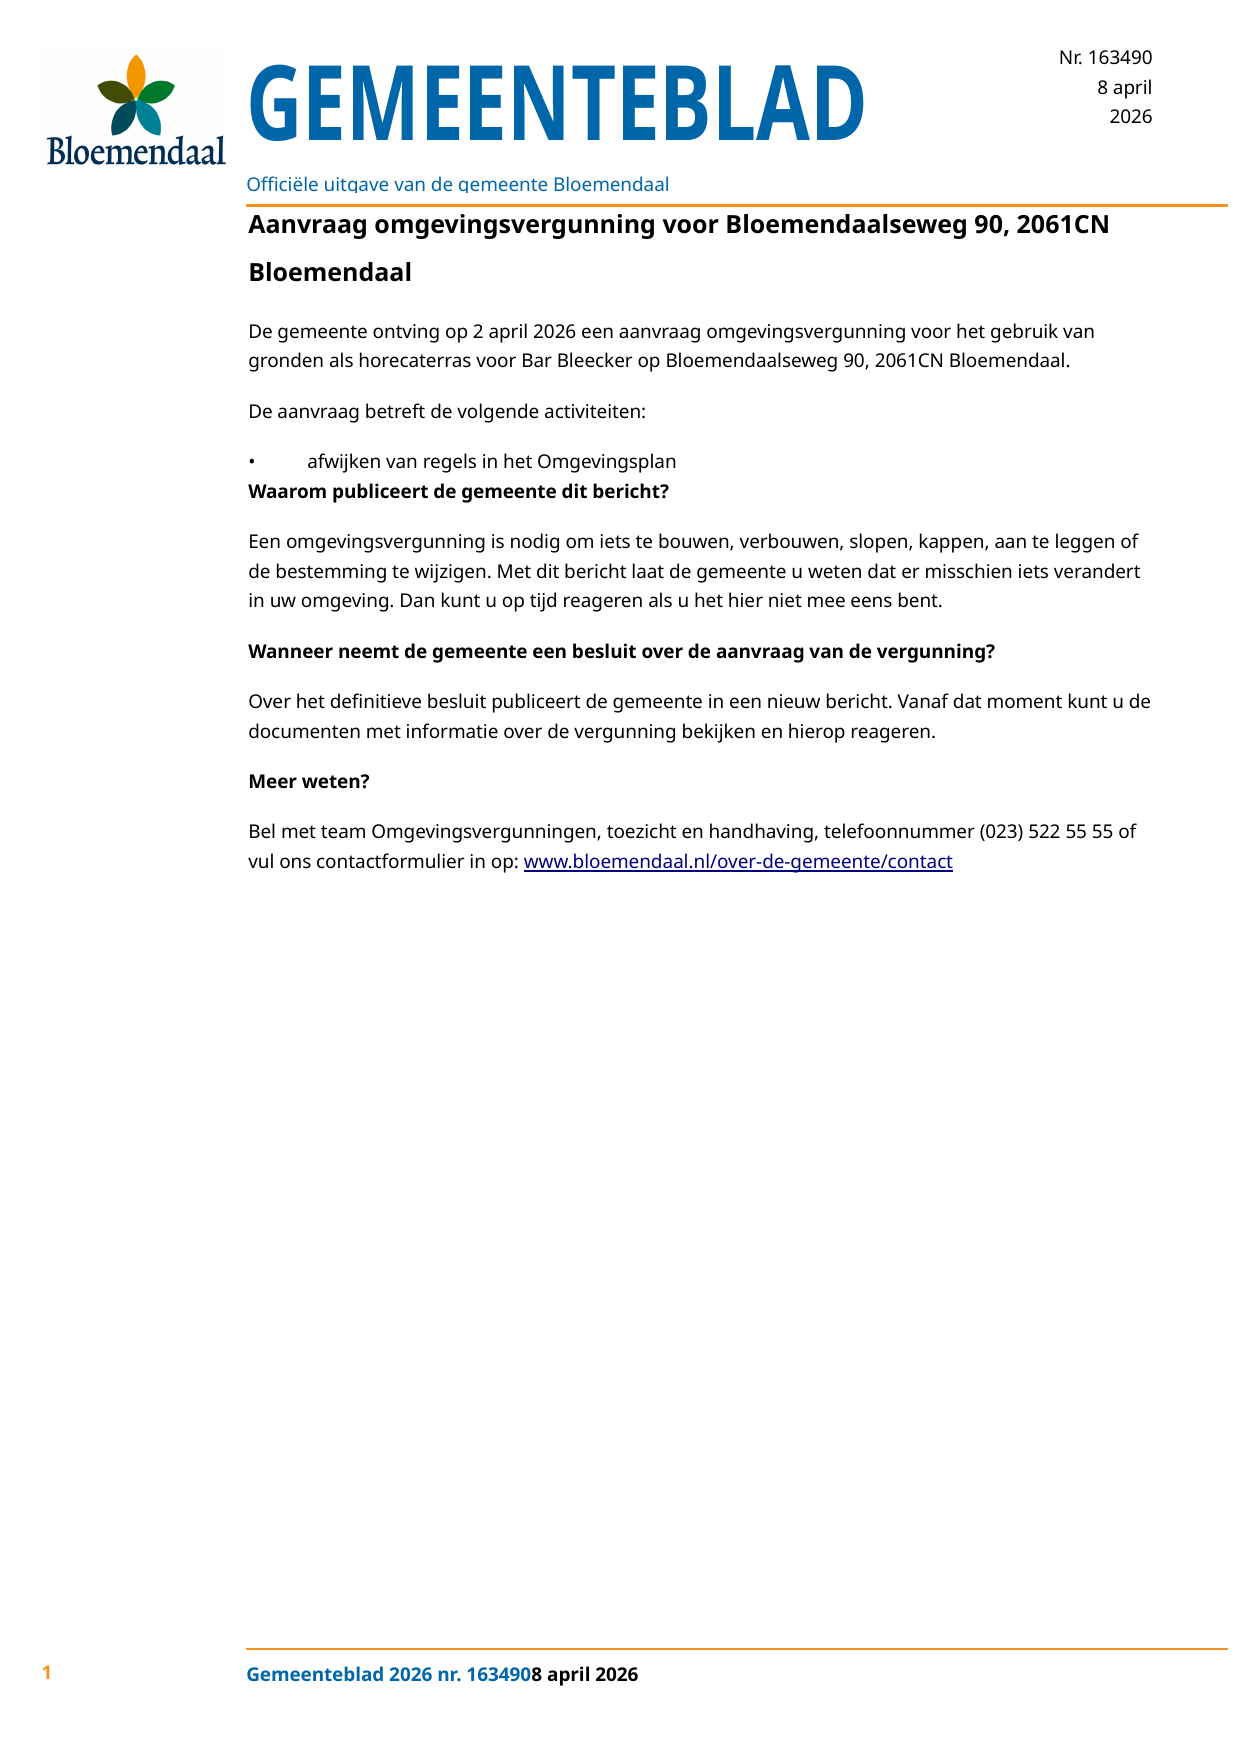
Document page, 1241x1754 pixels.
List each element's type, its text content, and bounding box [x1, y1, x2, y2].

text Wanneer neemt de gemeente een besluit over de aanvraag van de vergunning? [248, 638, 1152, 664]
text Meer weten? [248, 768, 1152, 794]
list afwijken van regels in het Omgevingsplan [248, 448, 1152, 474]
text Een omgevingsvergunning is nodig om iets te bouwen, verbouwen, slopen, kappen, aan te leggen of de bestemming te wijzigen. Met dit bericht laat de gemeente u weten dat er misschien iets verandert in uw omgeving. Dan kunt u op tijd reageren als u het hier niet mee eens bent. [248, 528, 1152, 613]
text Over het definitieve besluit publiceert de gemeente in een nieuw bericht. Vanaf dat moment kunt u de documenten met informatie over de vergunning bekijken en hierop reageren. [248, 688, 1152, 744]
text De gemeente ontving op 2 april 2026 een aanvraag omgevingsvergunning voor het gebruik van gronden als horecaterras voor Bar Bleecker op Bloemendaalseweg 90, 2061CN Bloemendaal. [248, 318, 1152, 373]
text Waarom publiceert de gemeente dit bericht? [248, 478, 1152, 504]
picture [41, 47, 231, 172]
text Bel met team Omgevingsvergunningen, toezicht en handhaving, telefoonnummer (023) 522 55 55 of vul ons contactformulier in op: www.bloemendaal.nl/over-de-gemeente/contact [248, 819, 1152, 874]
text De aanvraag betreft de volgende activiteiten: [248, 398, 1152, 424]
text Aanvraag omgevingsvergunning voor Bloemendaalseweg 90, 2061CN Bloemendaal [248, 207, 1152, 288]
